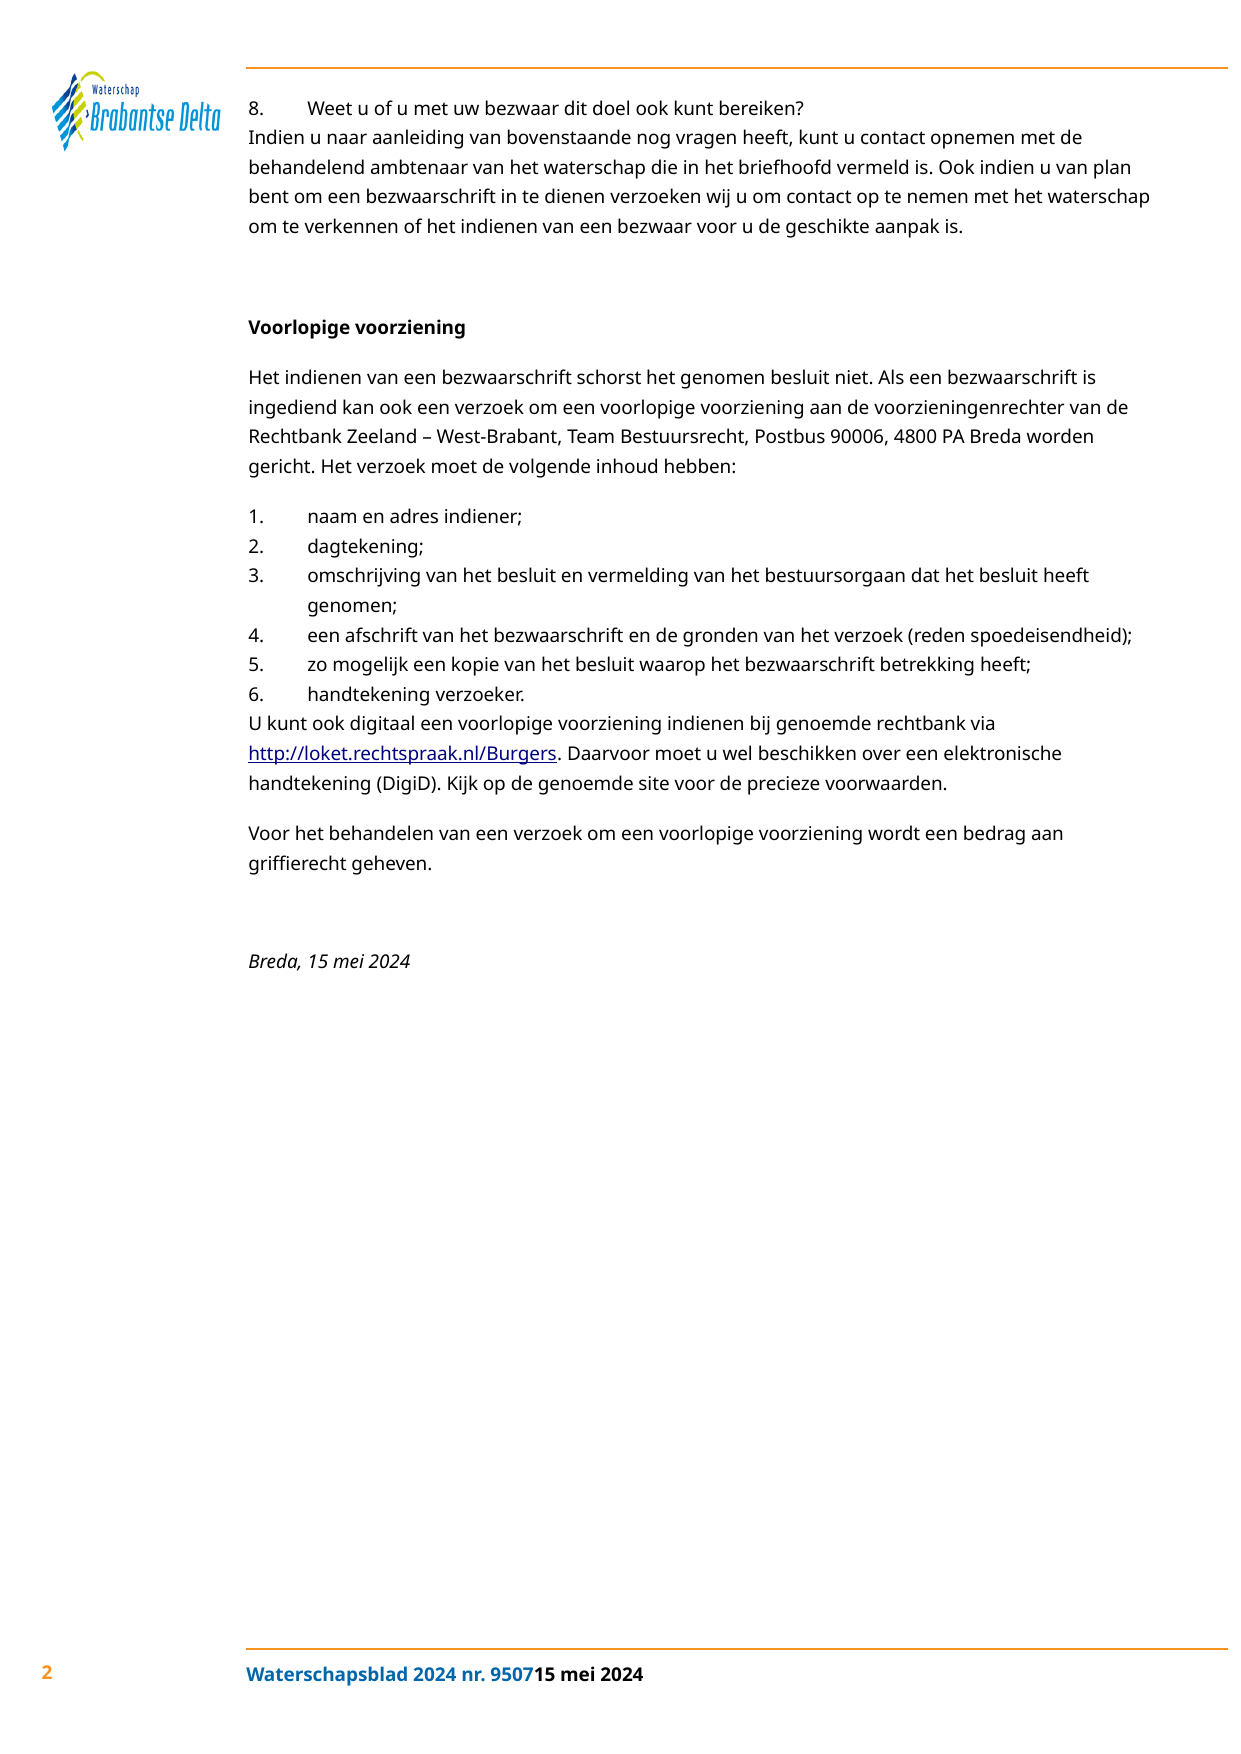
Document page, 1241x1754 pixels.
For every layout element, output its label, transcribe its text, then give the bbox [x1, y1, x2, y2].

list zo mogelijk een kopie van het besluit waarop het bezwaarschrift betrekking heeft; [248, 651, 1152, 677]
list Weet u of u met uw bezwaar dit doel ook kunt bereiken? [248, 95, 1152, 121]
list omschrijving van het besluit en vermelding van het bestuursorgaan dat het besluit heeft genomen; [248, 563, 1152, 618]
picture [41, 47, 231, 172]
text Het indienen van een bezwaarschrift schorst het genomen besluit niet. Als een bezwaarschrift is ingediend kan ook een verzoek om een voorlopige voorziening aan de voorzieningenrechter van de Rechtbank Zeeland – West-Brabant, Team Bestuursrecht, Postbus 90006, 4800 PA Breda worden gericht. Het verzoek moet de volgende inhoud hebben: [248, 364, 1152, 479]
text Indien u naar aanleiding van bovenstaande nog vragen heeft, kunt u contact opnemen met de behandelend ambtenaar van het waterschap die in het briefhoofd vermeld is. Ook indien u van plan bent om een bezwaarschrift in te dienen verzoeken wij u om contact op te nemen met het waterschap om te verkennen of het indienen van een bezwaar voor u de geschikte aanpak is. [248, 124, 1152, 239]
list naam en adres indiener; [248, 503, 1152, 529]
list een afschrift van het bezwaarschrift en de gronden van het verzoek (reden spoedeisendheid); [248, 622, 1152, 648]
list handtekening verzoeker. [248, 681, 1152, 707]
text Breda, 15 mei 2024 [248, 948, 1152, 974]
text Voor het behandelen van een verzoek om een voorlopige voorziening wordt een bedrag aan griffierecht geheven. [248, 820, 1152, 876]
text U kunt ook digitaal een voorlopige voorziening indienen bij genoemde rechtbank via http://loket.rechtspraak.nl/Burgers. Daarvoor moet u wel beschikken over een elektronische handtekening (DigiD). Kijk op de genoemde site voor de precieze voorwaarden. [248, 711, 1152, 796]
text Voorlopige voorziening [248, 314, 1152, 340]
list dagtekening; [248, 533, 1152, 559]
